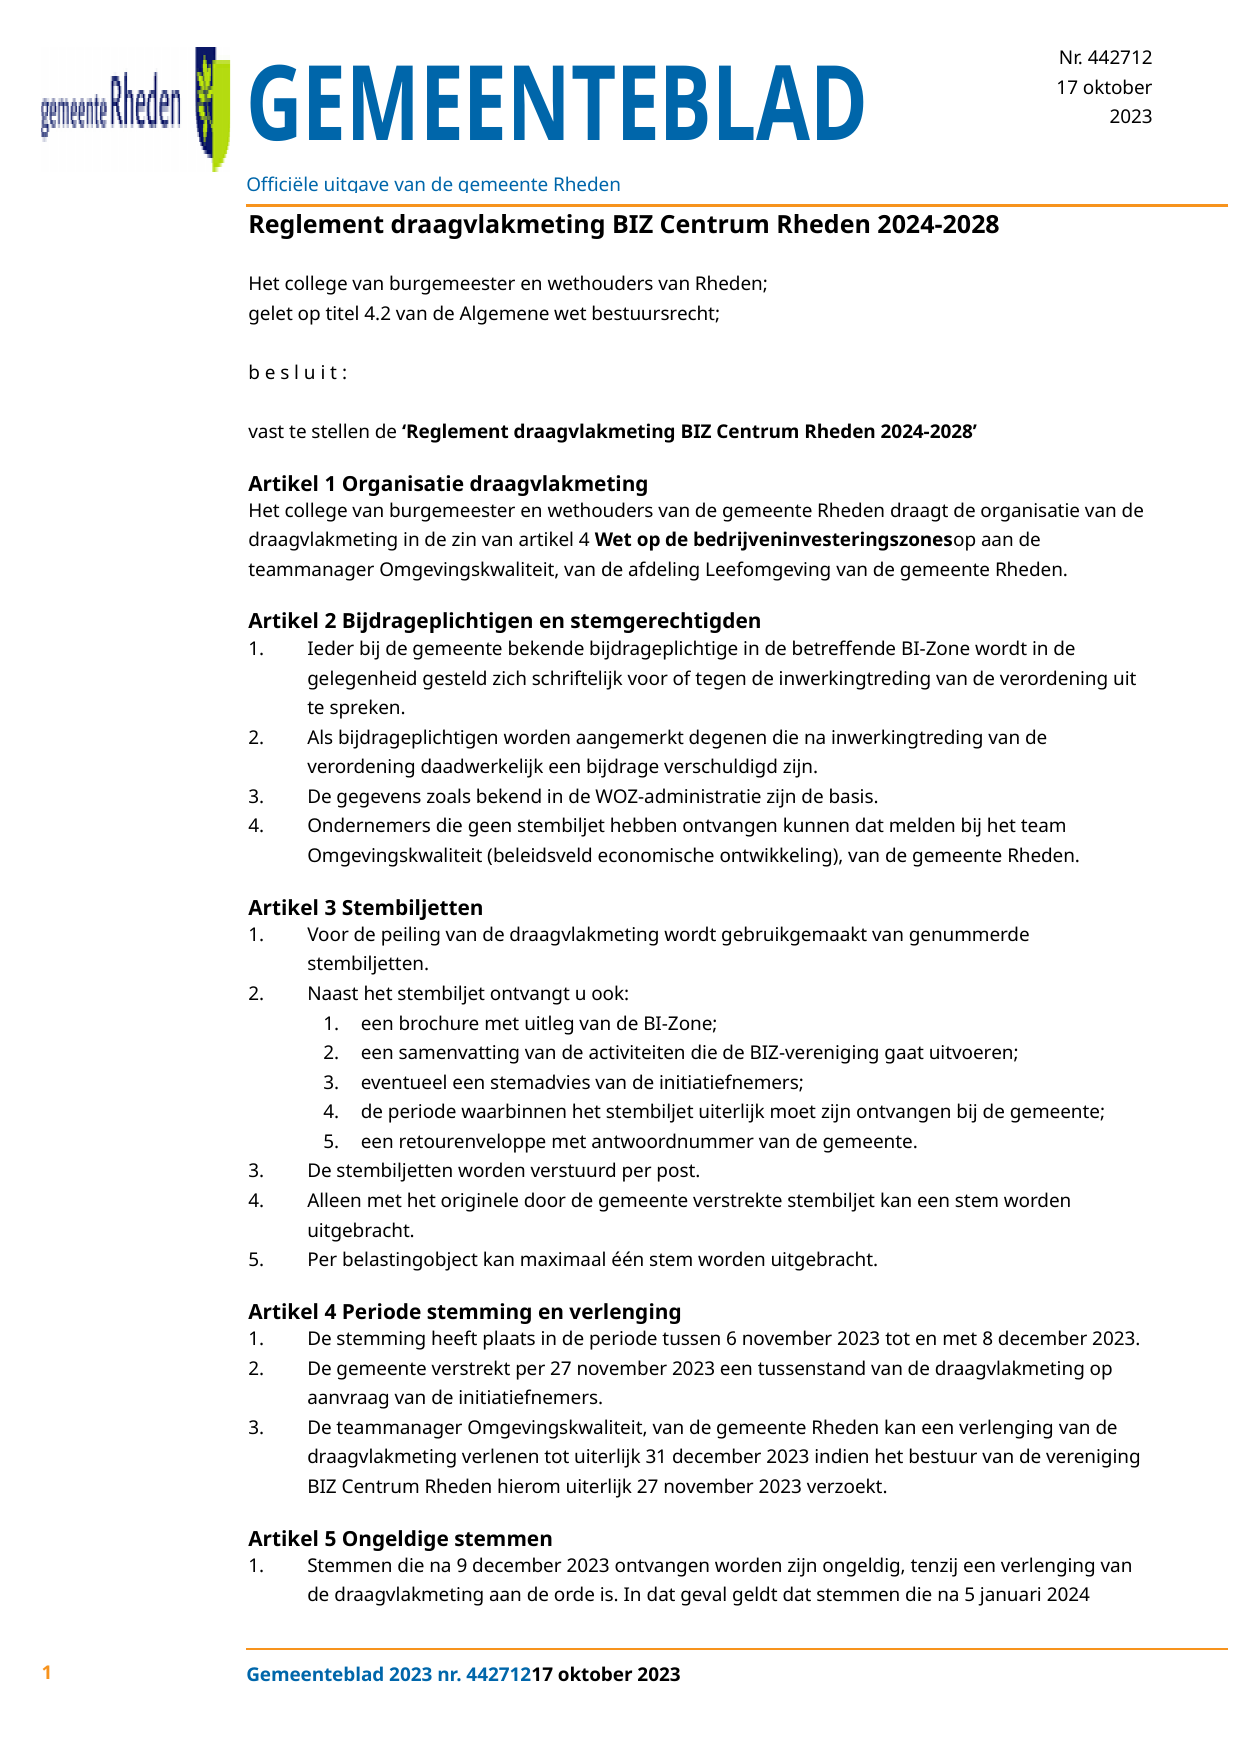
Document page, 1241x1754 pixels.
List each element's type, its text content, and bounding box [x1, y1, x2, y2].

list Stemmen die na 9 december 2023 ontvangen worden zijn ongeldig, tenzij een verlenging van de draagvlakmeting aan de orde is. In dat geval geldt dat stemmen die na 5 januari 2024 [248, 1552, 1152, 1607]
list de periode waarbinnen het stembiljet uiterlijk moet zijn ontvangen bij de gemeente; [323, 1098, 1152, 1124]
list De gegevens zoals bekend in de WOZ-administratie zijn de basis. [248, 783, 1152, 809]
list De stemming heeft plaats in de periode tussen 6 november 2023 tot en met 8 december 2023. [248, 1325, 1152, 1351]
list Per belastingobject kan maximaal één stem worden uitgebracht. [248, 1246, 1152, 1272]
list een samenvatting van de activiteiten die de BIZ-vereniging gaat uitvoeren; [323, 1039, 1152, 1065]
list De gemeente verstrekt per 27 november 2023 een tussenstand van de draagvlakmeting op aanvraag van de initiatiefnemers. [248, 1355, 1152, 1410]
text Artikel 3 Stembiljetten [248, 893, 1152, 921]
list Ieder bij de gemeente bekende bijdrageplichtige in de betreffende BI-Zone wordt in de gelegenheid gesteld zich schriftelijk voor of tegen de inwerkingtreding van de verordening uit te spreken. [248, 635, 1152, 720]
text gelet op titel 4.2 van de Algemene wet bestuursrecht; [248, 300, 1152, 326]
text Artikel 1 Organisatie draagvlakmeting [248, 469, 1152, 497]
list Ondernemers die geen stembiljet hebben ontvangen kunnen dat melden bij het team Omgevingskwaliteit (beleidsveld economische ontwikkeling), van de gemeente Rheden. [248, 813, 1152, 868]
list Als bijdrageplichtigen worden aangemerkt degenen die na inwerkingtreding van de verordening daadwerkelijk een bijdrage verschuldigd zijn. [248, 724, 1152, 779]
text Artikel 2 Bijdrageplichtigen en stemgerechtigden [248, 607, 1152, 635]
list De stembiljetten worden verstuurd per post. [248, 1158, 1152, 1183]
list Alleen met het originele door de gemeente verstrekte stembiljet kan een stem worden uitgebracht. [248, 1187, 1152, 1243]
list Voor de peiling van de draagvlakmeting wordt gebruikgemaakt van genummerde stembiljetten. [248, 921, 1152, 976]
text vast te stellen de ‘Reglement draagvlakmeting BIZ Centrum Rheden 2024-2028’ [248, 418, 1152, 444]
picture [41, 47, 231, 172]
list eventueel een stemadvies van de initiatiefnemers; [323, 1069, 1152, 1095]
list De teammanager Omgevingskwaliteit, van de gemeente Rheden kan een verlenging van de draagvlakmeting verlenen tot uiterlijk 31 december 2023 indien het bestuur van de vereniging BIZ Centrum Rheden hierom uiterlijk 27 november 2023 verzoekt. [248, 1414, 1152, 1499]
list Naast het stembiljet ontvangt u ook: [248, 980, 1152, 1006]
list een retourenveloppe met antwoordnummer van de gemeente. [323, 1128, 1152, 1154]
text Het college van burgemeester en wethouders van de gemeente Rheden draagt de organisatie van de draagvlakmeting in de zin van artikel 4 Wet op de bedrijveninvesteringszonesop aan de teammanager Omgevingskwaliteit, van de afdeling Leefomgeving van de gemeente Rheden. [248, 497, 1152, 582]
text b e s l u i t : [248, 359, 1152, 385]
text Artikel 5 Ongeldige stemmen [248, 1524, 1152, 1552]
list een brochure met uitleg van de BI-Zone; [323, 1010, 1152, 1036]
text Reglement draagvlakmeting BIZ Centrum Rheden 2024-2028 [248, 207, 1152, 241]
text Het college van burgemeester en wethouders van Rheden; [248, 270, 1152, 296]
text Artikel 4 Periode stemming en verlenging [248, 1297, 1152, 1325]
